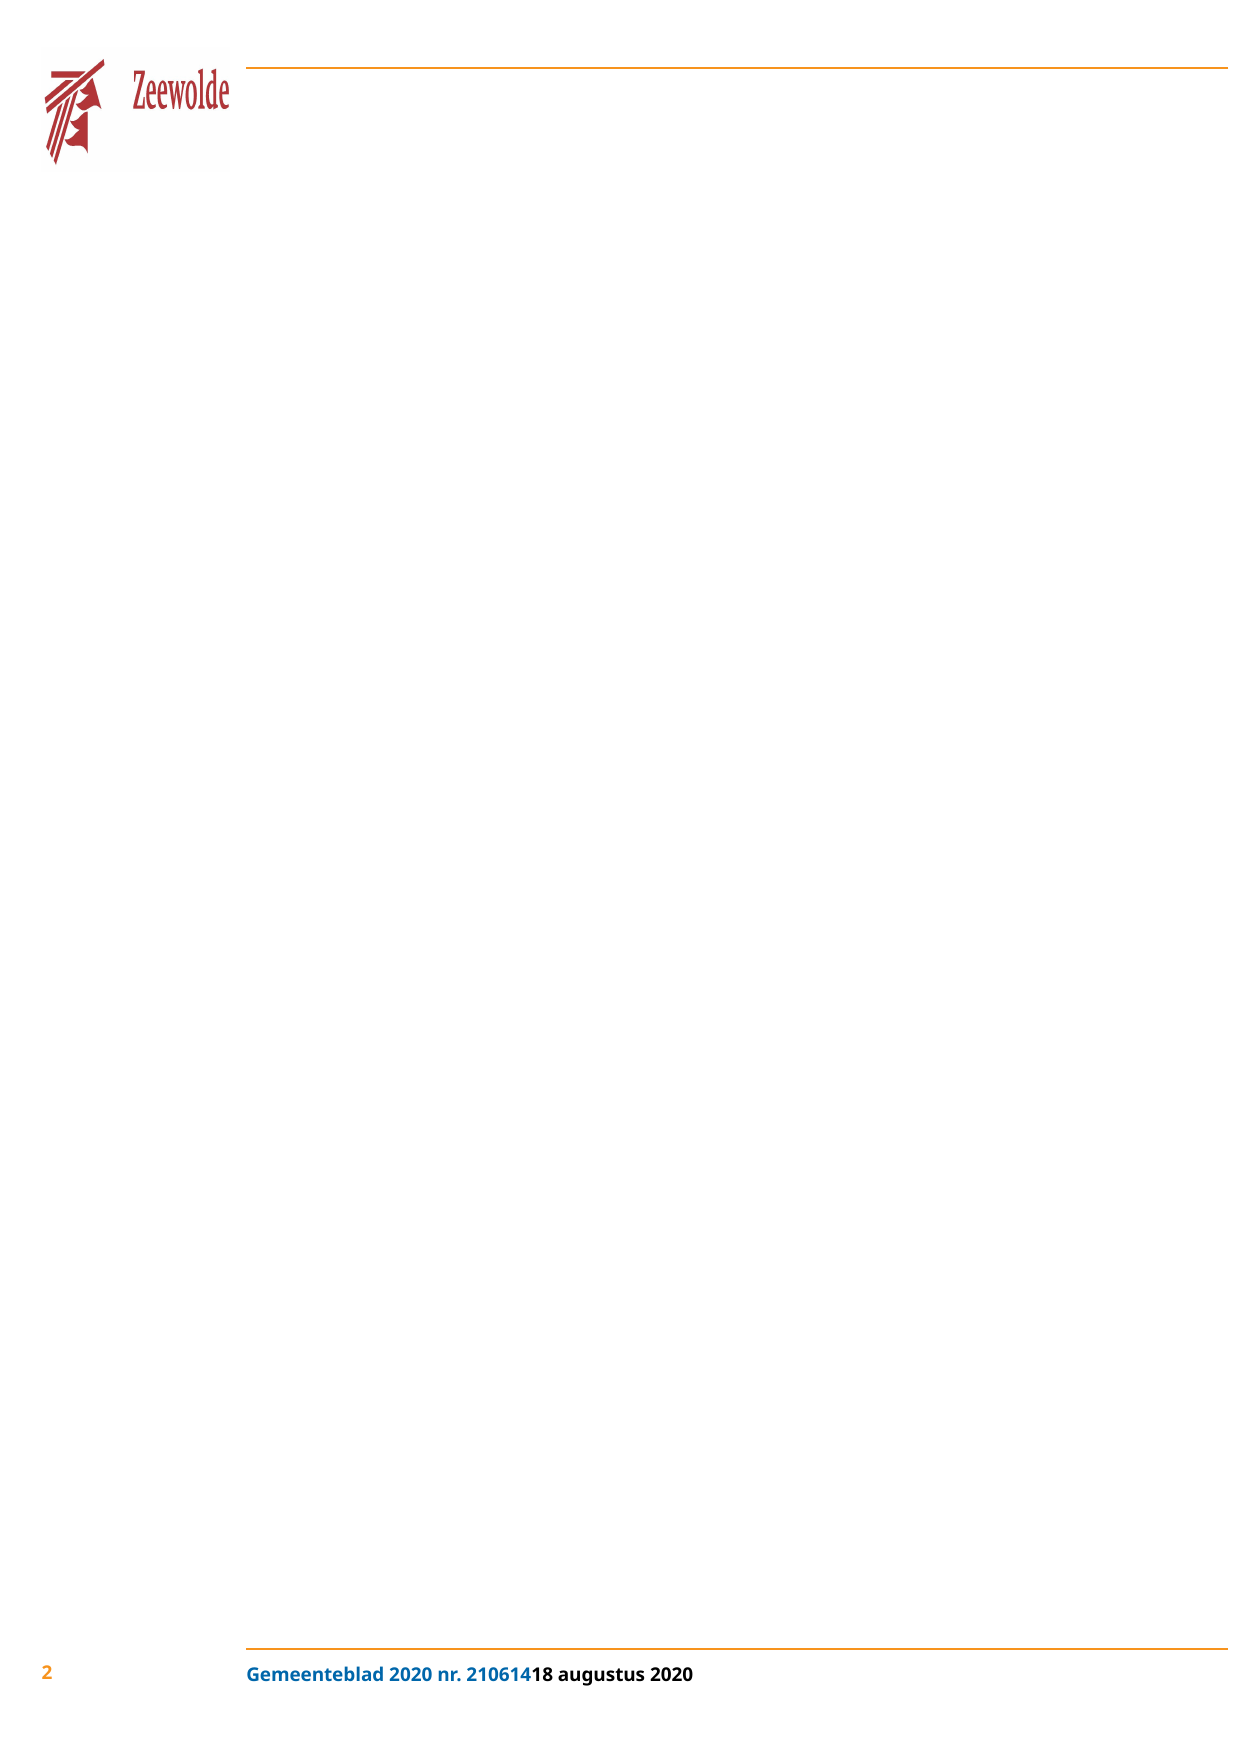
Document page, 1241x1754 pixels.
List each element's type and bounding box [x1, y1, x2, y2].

picture [41, 47, 231, 172]
